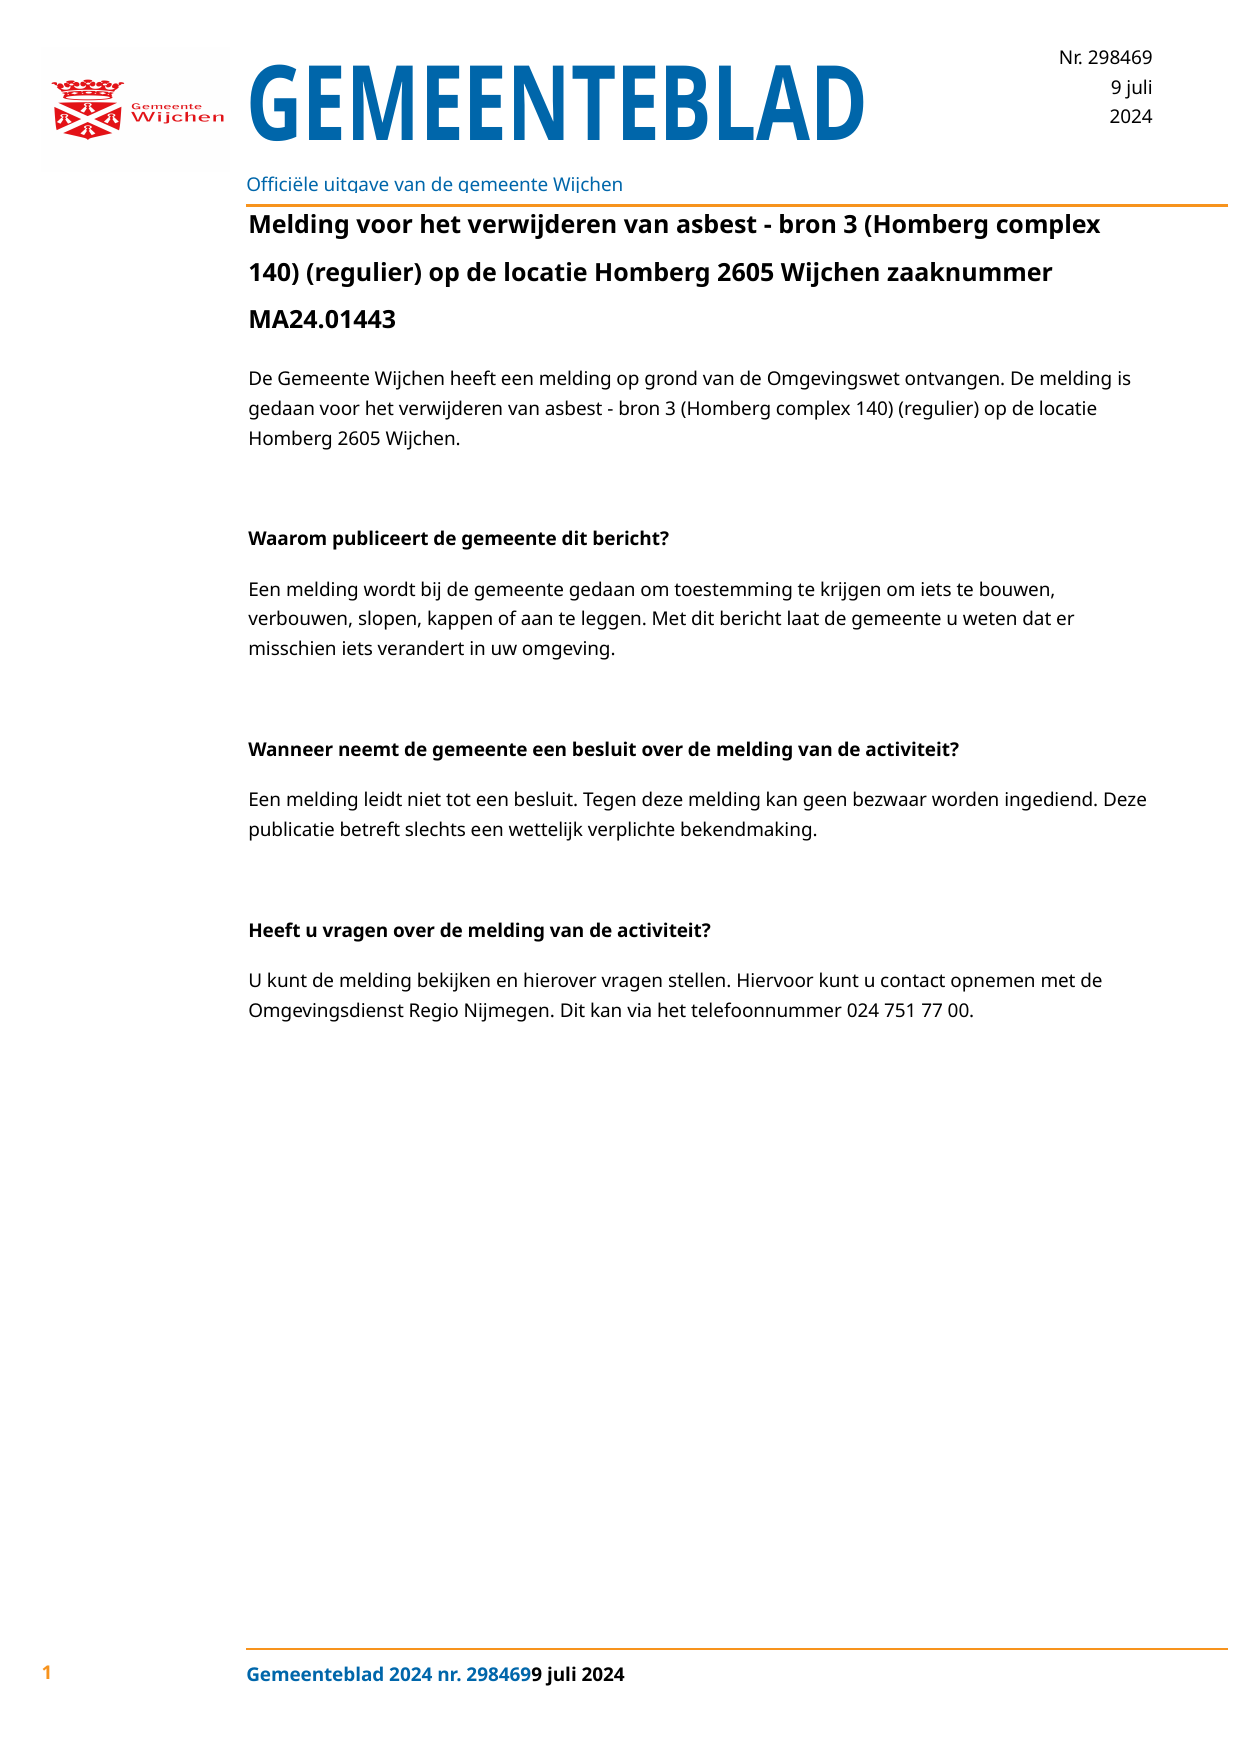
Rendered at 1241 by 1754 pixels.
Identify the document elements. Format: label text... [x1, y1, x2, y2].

text Een melding leidt niet tot een besluit. Tegen deze melding kan geen bezwaar worden ingediend. Deze publicatie betreft slechts een wettelijk verplichte bekendmaking. [248, 786, 1152, 842]
text U kunt de melding bekijken en hierover vragen stellen. Hiervoor kunt u contact opnemen met de Omgevingsdienst Regio Nijmegen. Dit kan via het telefoonnummer 024 751 77 00. [248, 967, 1152, 1022]
text Heeft u vragen over de melding van de activiteit? [248, 917, 1152, 942]
picture [41, 47, 231, 172]
text Melding voor het verwijderen van asbest - bron 3 (Homberg complex 140) (regulier) op de locatie Homberg 2605 Wijchen zaaknummer MA24.01443 [248, 207, 1152, 336]
text De Gemeente Wijchen heeft een melding op grond van de Omgevingswet ontvangen. De melding is gedaan voor het verwijderen van asbest - bron 3 (Homberg complex 140) (regulier) op de locatie Homberg 2605 Wijchen. [248, 366, 1152, 450]
text Wanneer neemt de gemeente een besluit over de melding van de activiteit? [248, 736, 1152, 762]
text Waarom publiceert de gemeente dit bericht? [248, 526, 1152, 551]
text Een melding wordt bij de gemeente gedaan om toestemming te krijgen om iets te bouwen, verbouwen, slopen, kappen of aan te leggen. Met dit bericht laat de gemeente u weten dat er misschien iets verandert in uw omgeving. [248, 576, 1152, 661]
